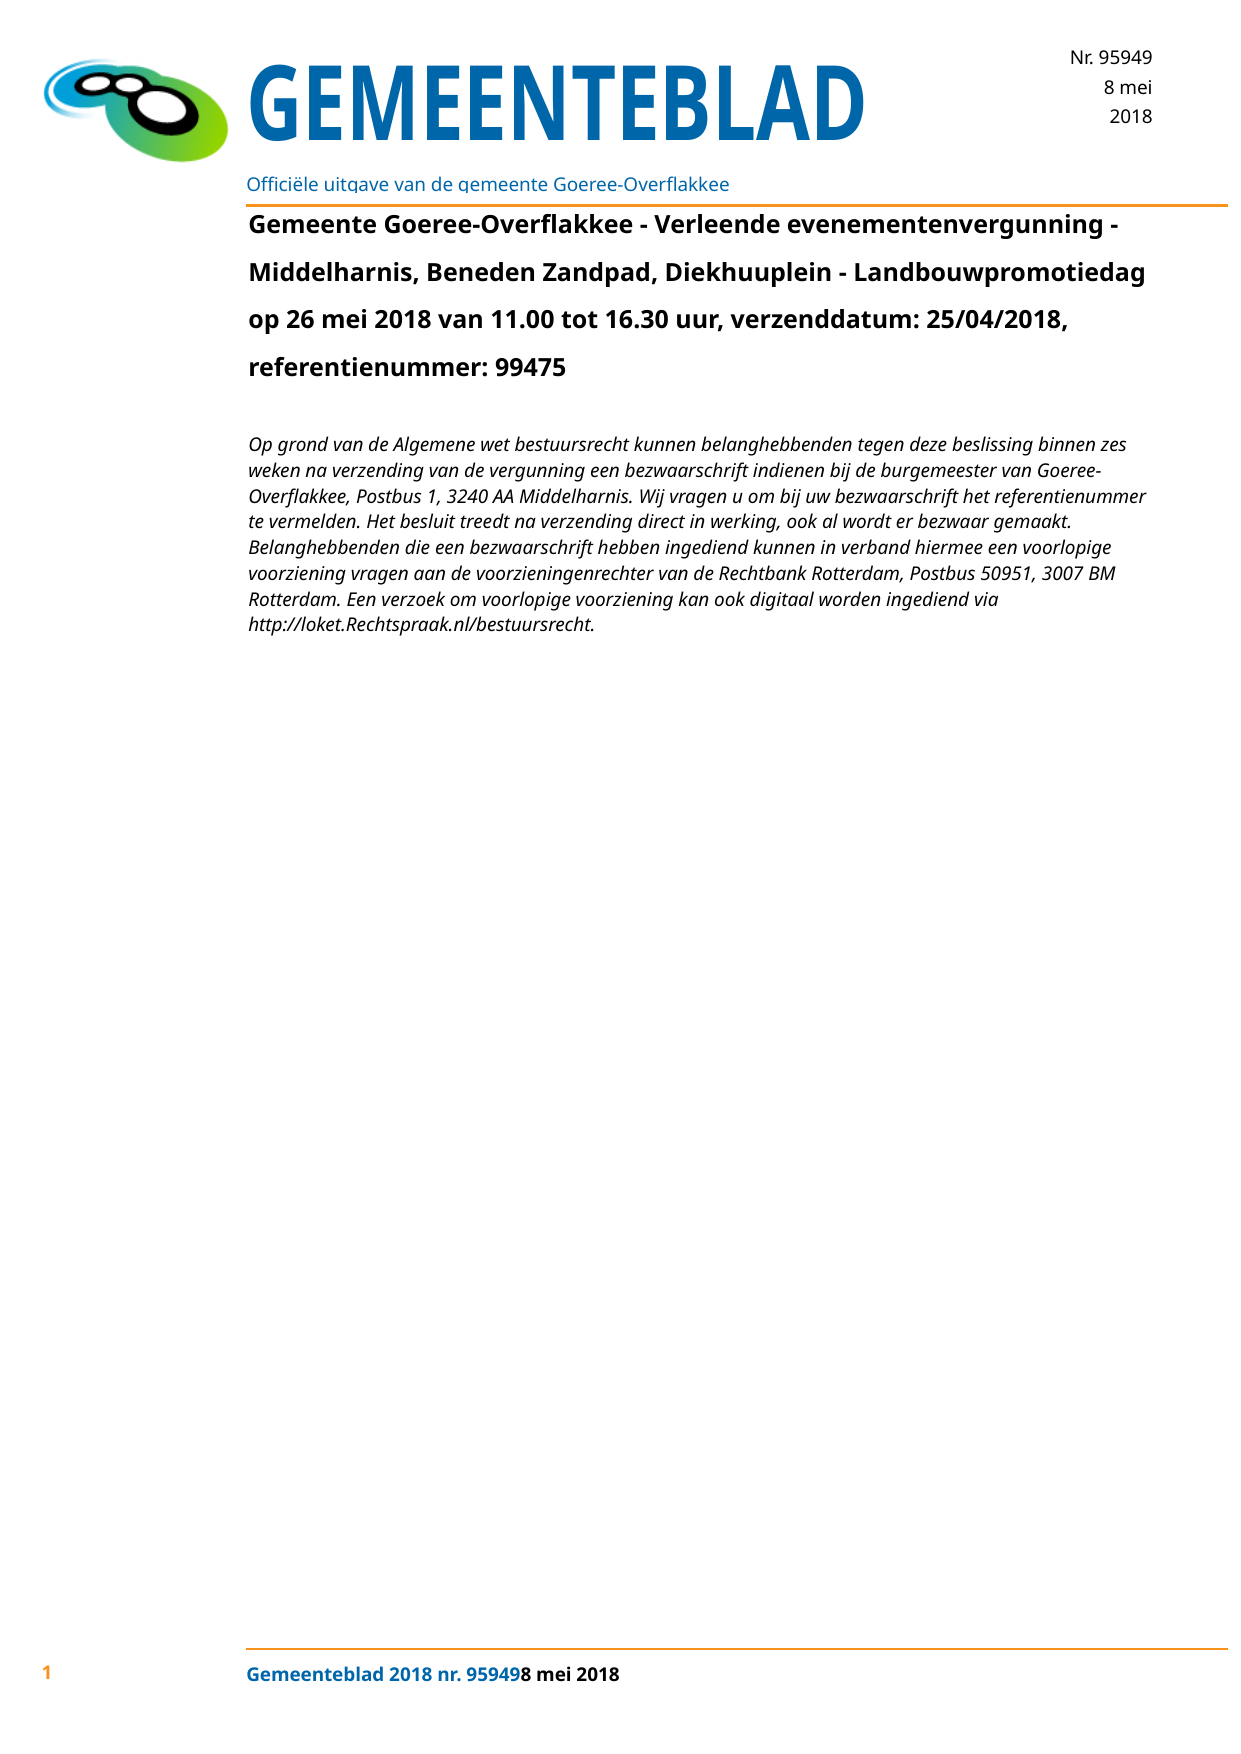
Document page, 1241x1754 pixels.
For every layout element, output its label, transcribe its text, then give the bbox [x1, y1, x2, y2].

text Gemeente Goeree-Overflakkee - Verleende evenementenvergunning - Middelharnis, Beneden Zandpad, Diekhuuplein - Landbouwpromotiedag op 26 mei 2018 van 11.00 tot 16.30 uur, verzenddatum: 25/04/2018, referentienummer: 99475 [248, 207, 1152, 384]
text Op grond van de Algemene wet bestuursrecht kunnen belanghebbenden tegen deze beslissing binnen zes weken na verzending van de vergunning een bezwaarschrift indienen bij de burgemeester van Goeree-Overflakkee, Postbus 1, 3240 AA Middelharnis. Wij vragen u om bij uw bezwaarschrift het referentienummer te vermelden. Het besluit treedt na verzending direct in werking, ook al wordt er bezwaar gemaakt. Belanghebbenden die een bezwaarschrift hebben ingediend kunnen in verband hiermee een voorlopige voorziening vragen aan de voorzieningenrechter van de Rechtbank Rotterdam, Postbus 50951, 3007 BM Rotterdam. Een verzoek om voorlopige voorziening kan ook digitaal worden ingediend via http://loket.Rechtspraak.nl/bestuursrecht. [248, 431, 1152, 637]
picture [41, 47, 231, 172]
